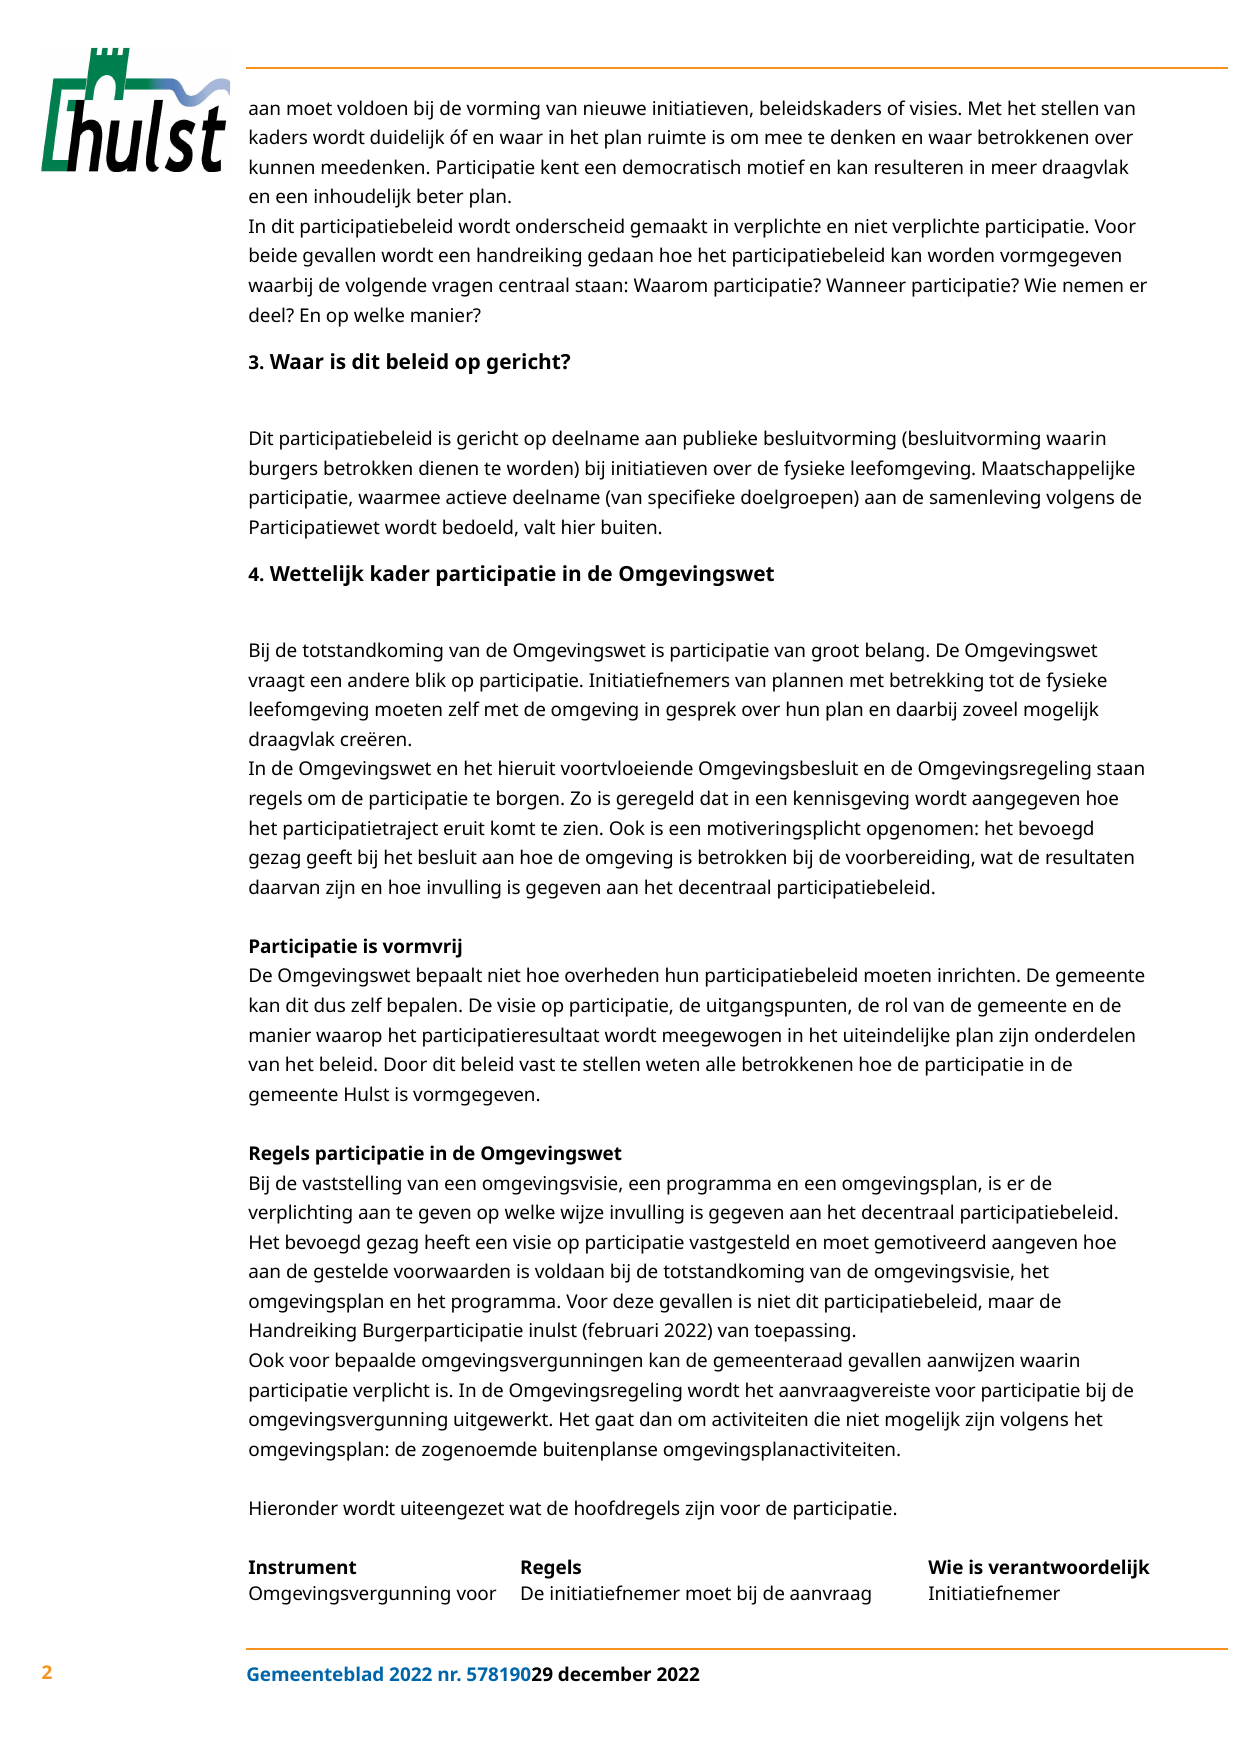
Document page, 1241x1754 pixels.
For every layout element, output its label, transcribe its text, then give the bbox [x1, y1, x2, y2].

text Ook voor bepaalde omgevingsvergunningen kan de gemeenteraad gevallen aanwijzen waarin participatie verplicht is. In de Omgevingsregeling wordt het aanvraagvereiste voor participatie bij de omgevingsvergunning uitgewerkt. Het gaat dan om activiteiten die niet mogelijk zijn volgens het omgevingsplan: de zogenoemde buitenplanse omgevingsplanactiviteiten. [248, 1347, 1152, 1462]
text 3. Waar is dit beleid op gericht? [248, 347, 1152, 376]
text In dit participatiebeleid wordt onderscheid gemaakt in verplichte en niet verplichte participatie. Voor beide gevallen wordt een handreiking gedaan hoe het participatiebeleid kan worden vormgegeven waarbij de volgende vragen centraal staan: Waarom participatie? Wanneer participatie? Wie nemen er deel? En op welke manier? [248, 213, 1152, 328]
text aan moet voldoen bij de vorming van nieuwe initiatieven, beleidskaders of visies. Met het stellen van kaders wordt duidelijk óf en waar in het plan ruimte is om mee te denken en waar betrokkenen over kunnen meedenken. Participatie kent een democratisch motief en kan resulteren in meer draagvlak en een inhoudelijk beter plan. [248, 95, 1152, 209]
table_cell De initiatiefnemer moet bij de aanvraag [520, 1580, 928, 1606]
text Hieronder wordt uiteengezet wat de hoofdregels zijn voor de participatie. [248, 1495, 1152, 1521]
text Bij de vaststelling van een omgevingsvisie, een programma en een omgevingsplan, is er de verplichting aan te geven op welke wijze invulling is gegeven aan het decentraal participatiebeleid. Het bevoegd gezag heeft een visie op participatie vastgesteld en moet gemotiveerd aangeven hoe aan de gestelde voorwaarden is voldaan bij de totstandkoming van de omgevingsvisie, het omgevingsplan en het programma. Voor deze gevallen is niet dit participatiebeleid, maar de Handreiking Burgerparticipatie inulst (februari 2022) van toepassing. [248, 1170, 1152, 1343]
text In de Omgevingswet en het hieruit voortvloeiende Omgevingsbesluit en de Omgevingsregeling staan regels om de participatie te borgen. Zo is geregeld dat in een kennisgeving wordt aangegeven hoe het participatietraject eruit komt te zien. Ook is een motiveringsplicht opgenomen: het bevoegd gezag geeft bij het besluit aan hoe de omgeving is betrokken bij de voorbereiding, wat de resultaten daarvan zijn en hoe invulling is gegeven aan het decentraal participatiebeleid. [248, 756, 1152, 900]
table_cell Omgevingsvergunning voor [248, 1580, 520, 1606]
text 4. Wettelijk kader participatie in de Omgevingswet [248, 559, 1152, 588]
text Participatie is vormvrij [248, 933, 1152, 959]
table_header Instrument [248, 1555, 520, 1580]
table_cell Initiatiefnemer [928, 1580, 1152, 1606]
text Dit participatiebeleid is gericht op deelname aan publieke besluitvorming (besluitvorming waarin burgers betrokken dienen te worden) bij initiatieven over de fysieke leefomgeving. Maatschappelijke participatie, waarmee actieve deelname (van specifieke doelgroepen) aan de samenleving volgens de Participatiewet wordt bedoeld, valt hier buiten. [248, 425, 1152, 540]
table_header Regels [520, 1555, 928, 1580]
picture [41, 47, 231, 172]
text Bij de totstandkoming van de Omgevingswet is participatie van groot belang. De Omgevingswet vraagt een andere blik op participatie. Initiatiefnemers van plannen met betrekking tot de fysieke leefomgeving moeten zelf met de omgeving in gesprek over hun plan en daarbij zoveel mogelijk draagvlak creëren. [248, 637, 1152, 752]
text Regels participatie in de Omgevingswet [248, 1140, 1152, 1166]
text De Omgevingswet bepaalt niet hoe overheden hun participatiebeleid moeten inrichten. De gemeente kan dit dus zelf bepalen. De visie op participatie, de uitgangspunten, de rol van de gemeente en de manier waarop het participatieresultaat wordt meegewogen in het uiteindelijke plan zijn onderdelen van het beleid. Door dit beleid vast te stellen weten alle betrokkenen hoe de participatie in de gemeente Hulst is vormgegeven. [248, 963, 1152, 1107]
table_header Wie is verantwoordelijk [928, 1555, 1152, 1580]
